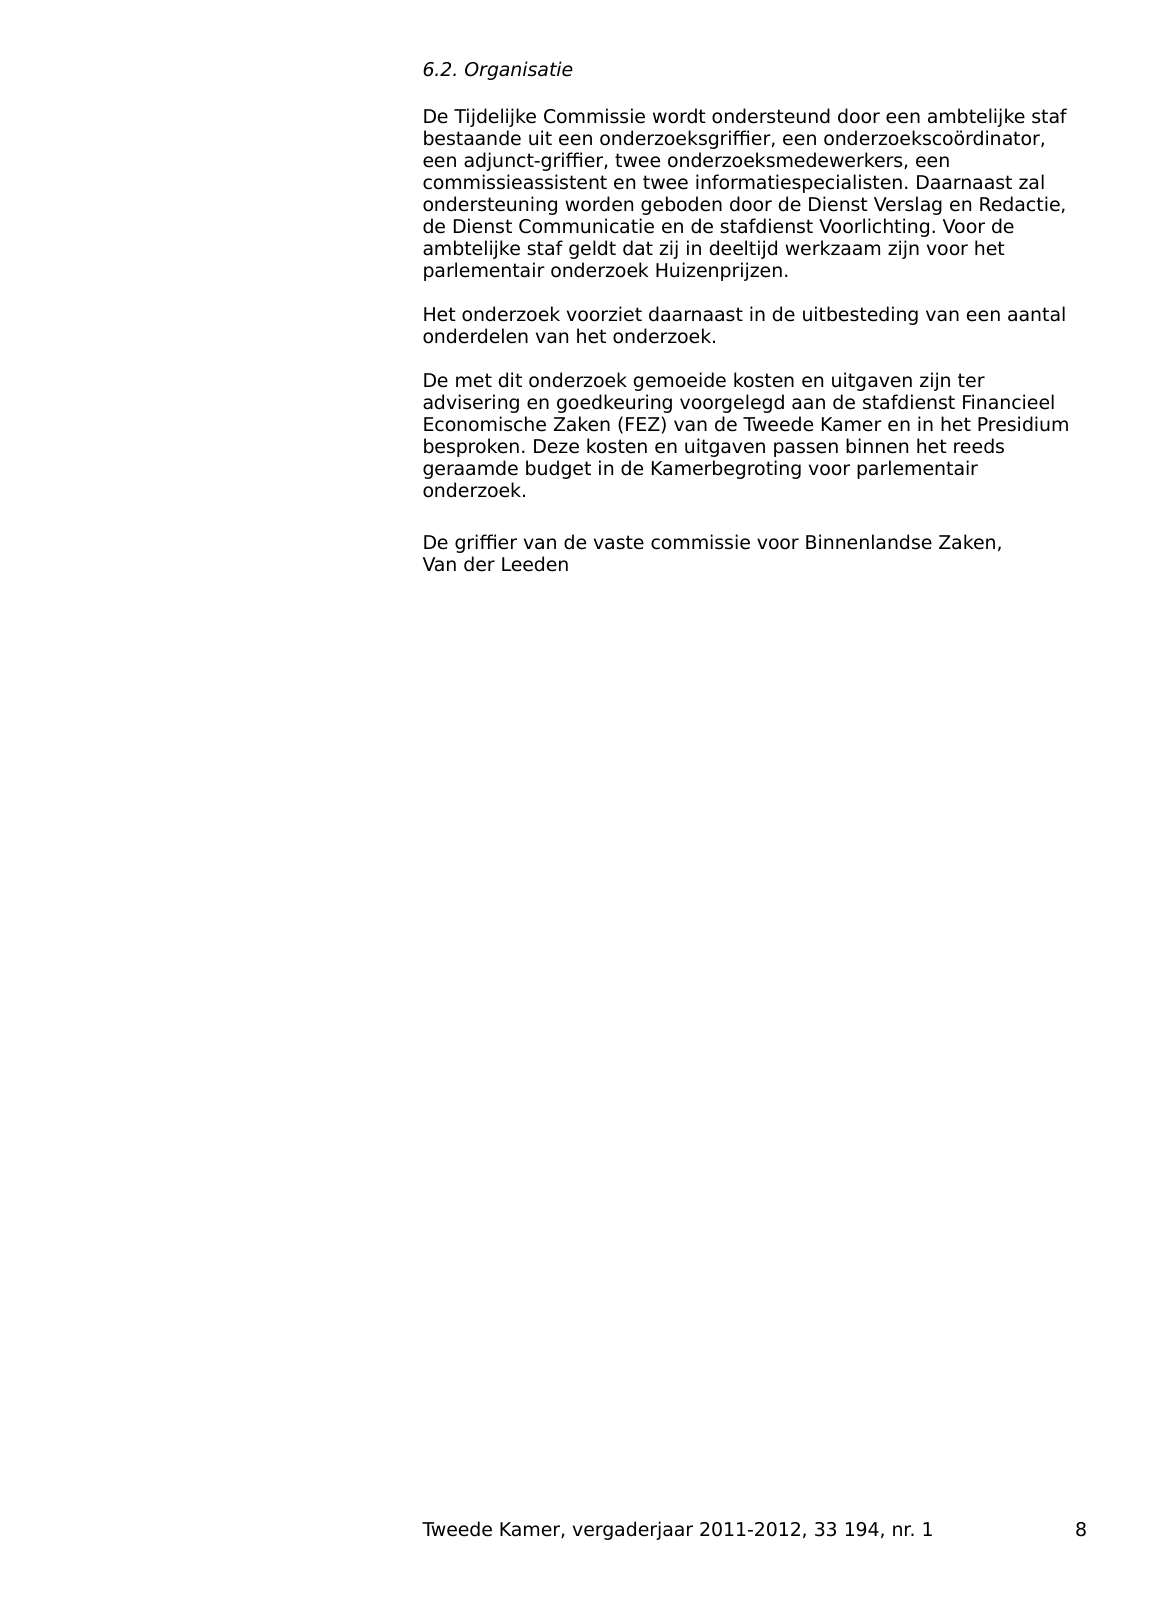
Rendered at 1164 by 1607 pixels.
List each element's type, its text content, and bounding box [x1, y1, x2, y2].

text De met dit onderzoek gemoeide kosten en uitgaven zijn ter advisering en goedkeuring voorgelegd aan de stafdienst Financieel Economische Zaken (FEZ) van de Tweede Kamer en in het Presidium besproken. Deze kosten en uitgaven passen binnen het reeds geraamde budget in de Kamerbegroting voor parlementair onderzoek. [422, 370, 1087, 502]
text De Tijdelijke Commissie wordt ondersteund door een ambtelijke staf bestaande uit een onderzoeksgriffier, een onderzoekscoördinator, een adjunct-griffier, twee onderzoeksmedewerkers, een commissieassistent en twee informatiespecialisten. Daarnaast zal ondersteuning worden geboden door de Dienst Verslag en Redactie, de Dienst Communicatie en de stafdienst Voorlichting. Voor de ambtelijke staf geldt dat zij in deeltijd werkzaam zijn voor het parlementair onderzoek Huizenprijzen. [422, 106, 1087, 282]
text De griffier van de vaste commissie voor Binnenlandse Zaken, Van der Leeden [422, 532, 1087, 576]
subtitle 6.2. Organisatie [422, 59, 1087, 81]
text Het onderzoek voorziet daarnaast in de uitbesteding van een aantal onderdelen van het onderzoek. [422, 304, 1087, 348]
